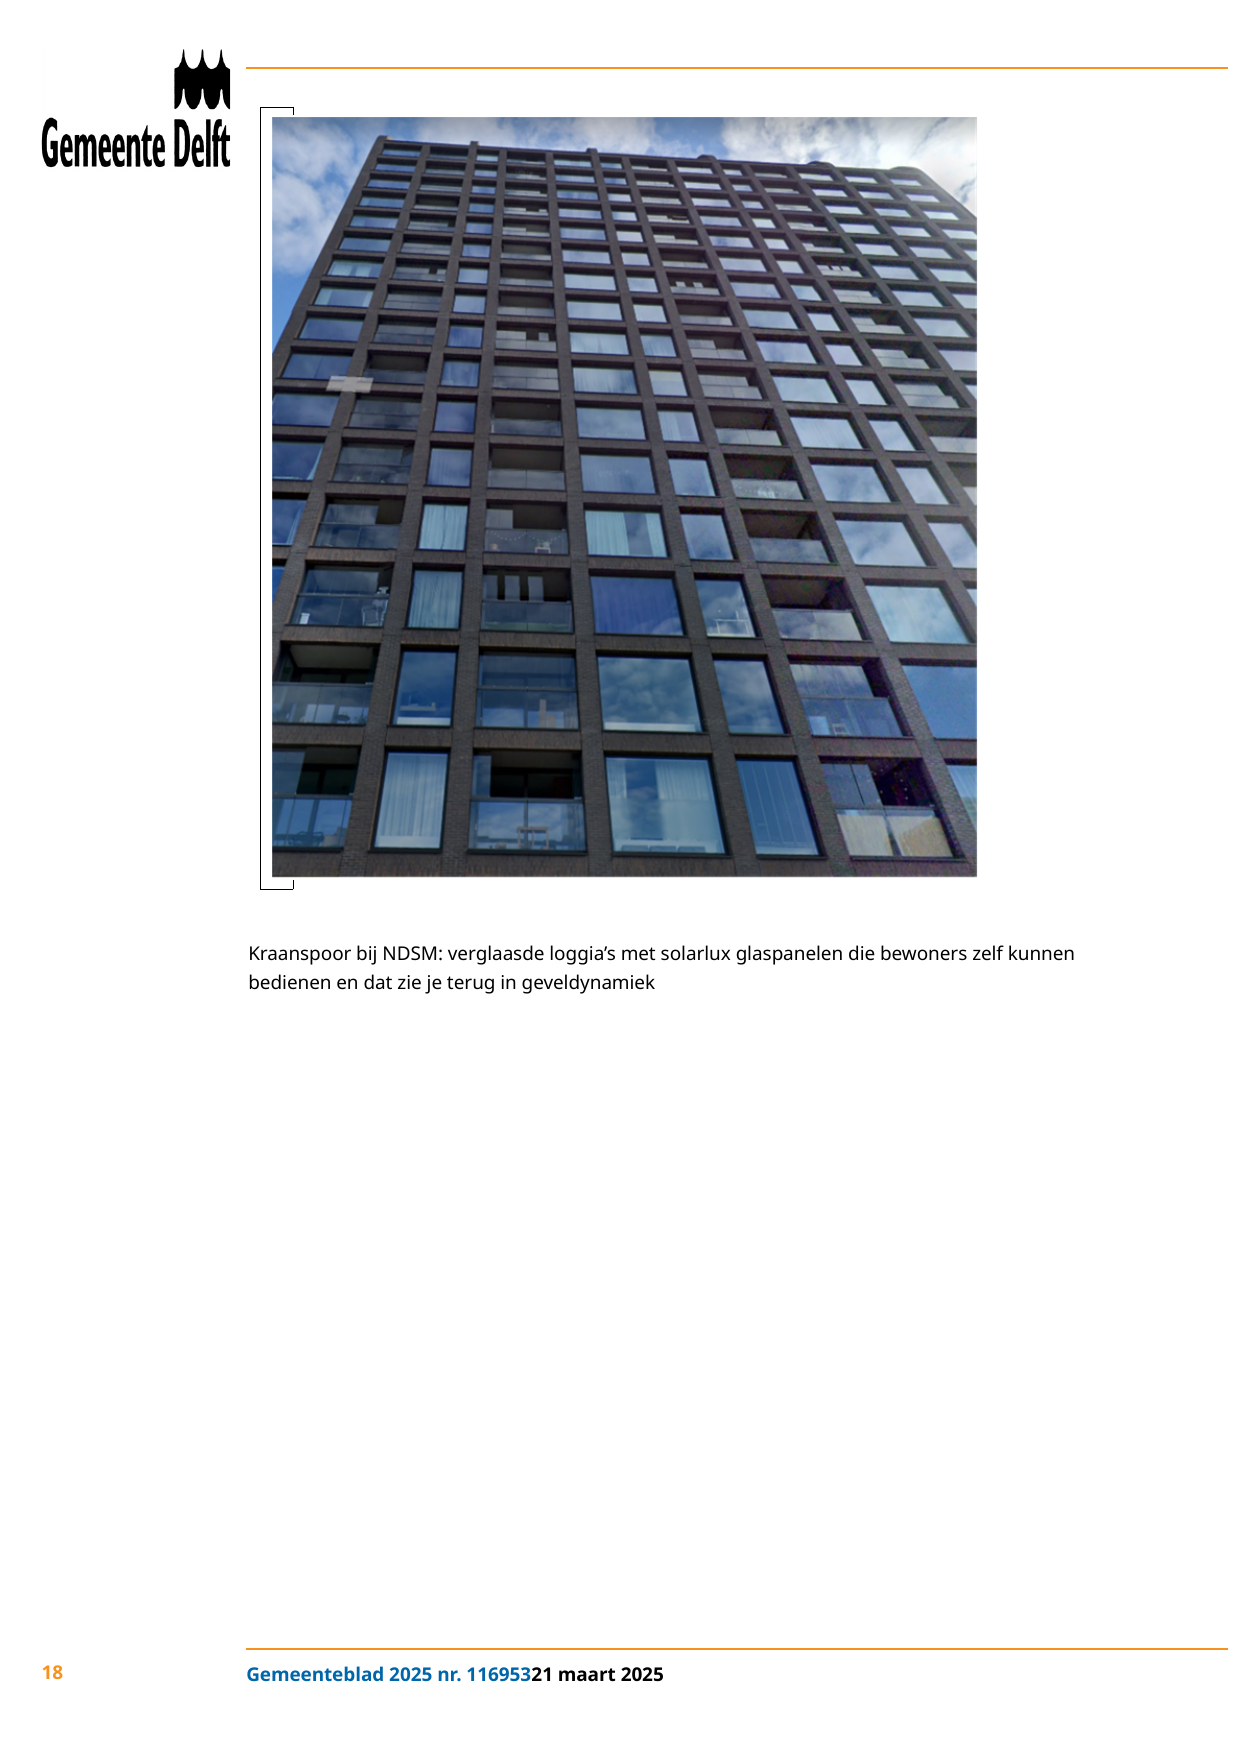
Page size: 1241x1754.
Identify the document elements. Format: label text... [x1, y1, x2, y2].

text Kraanspoor bij NDSM: verglaasde loggia’s met solarlux glaspanelen die bewoners zelf kunnen bedienen en dat zie je terug in geveldynamiek [248, 940, 1152, 995]
picture [268, 115, 978, 880]
picture [41, 47, 231, 172]
